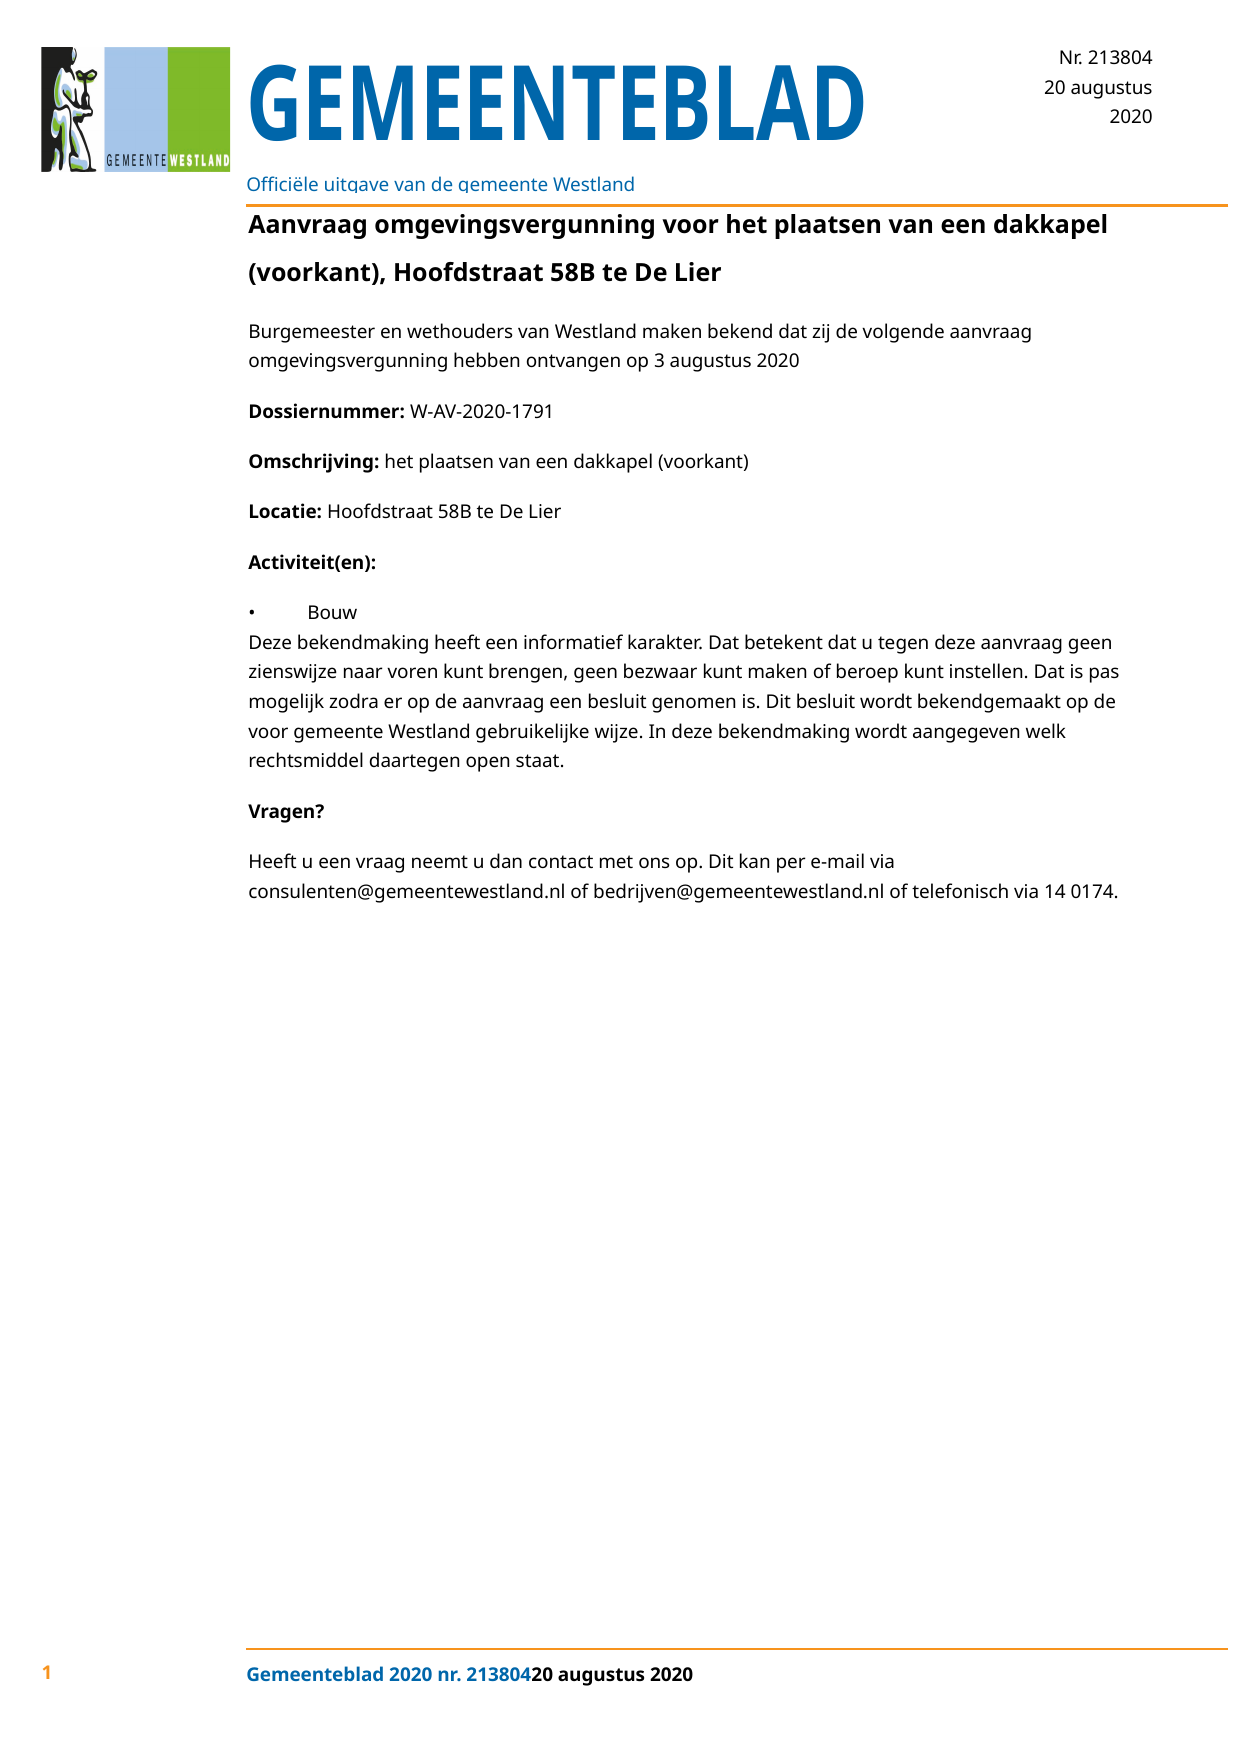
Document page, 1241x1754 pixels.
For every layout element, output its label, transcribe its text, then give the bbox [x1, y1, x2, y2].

text Omschrijving: het plaatsen van een dakkapel (voorkant) [248, 448, 1152, 474]
text Burgemeester en wethouders van Westland maken bekend dat zij de volgende aanvraag omgevingsvergunning hebben ontvangen op 3 augustus 2020 [248, 318, 1152, 373]
text Deze bekendmaking heeft een informatief karakter. Dat betekent dat u tegen deze aanvraag geen zienswijze naar voren kunt brengen, geen bezwaar kunt maken of beroep kunt instellen. Dat is pas mogelijk zodra er op de aanvraag een besluit genomen is. Dit besluit wordt bekendgemaakt op de voor gemeente Westland gebruikelijke wijze. In deze bekendmaking wordt aangegeven welk rechtsmiddel daartegen open staat. [248, 629, 1152, 773]
text Locatie: Hoofdstraat 58B te De Lier [248, 499, 1152, 524]
text Activiteit(en): [248, 549, 1152, 575]
picture [41, 47, 231, 172]
text Aanvraag omgevingsvergunning voor het plaatsen van een dakkapel (voorkant), Hoofdstraat 58B te De Lier [248, 207, 1152, 288]
text Heeft u een vraag neemt u dan contact met ons op. Dit kan per e-mail via consulenten@gemeentewestland.nl of bedrijven@gemeentewestland.nl of telefonisch via 14 0174. [248, 848, 1152, 904]
list Bouw [248, 599, 1152, 625]
text Vragen? [248, 798, 1152, 824]
text Dossiernummer: W-AV-2020-1791 [248, 398, 1152, 424]
